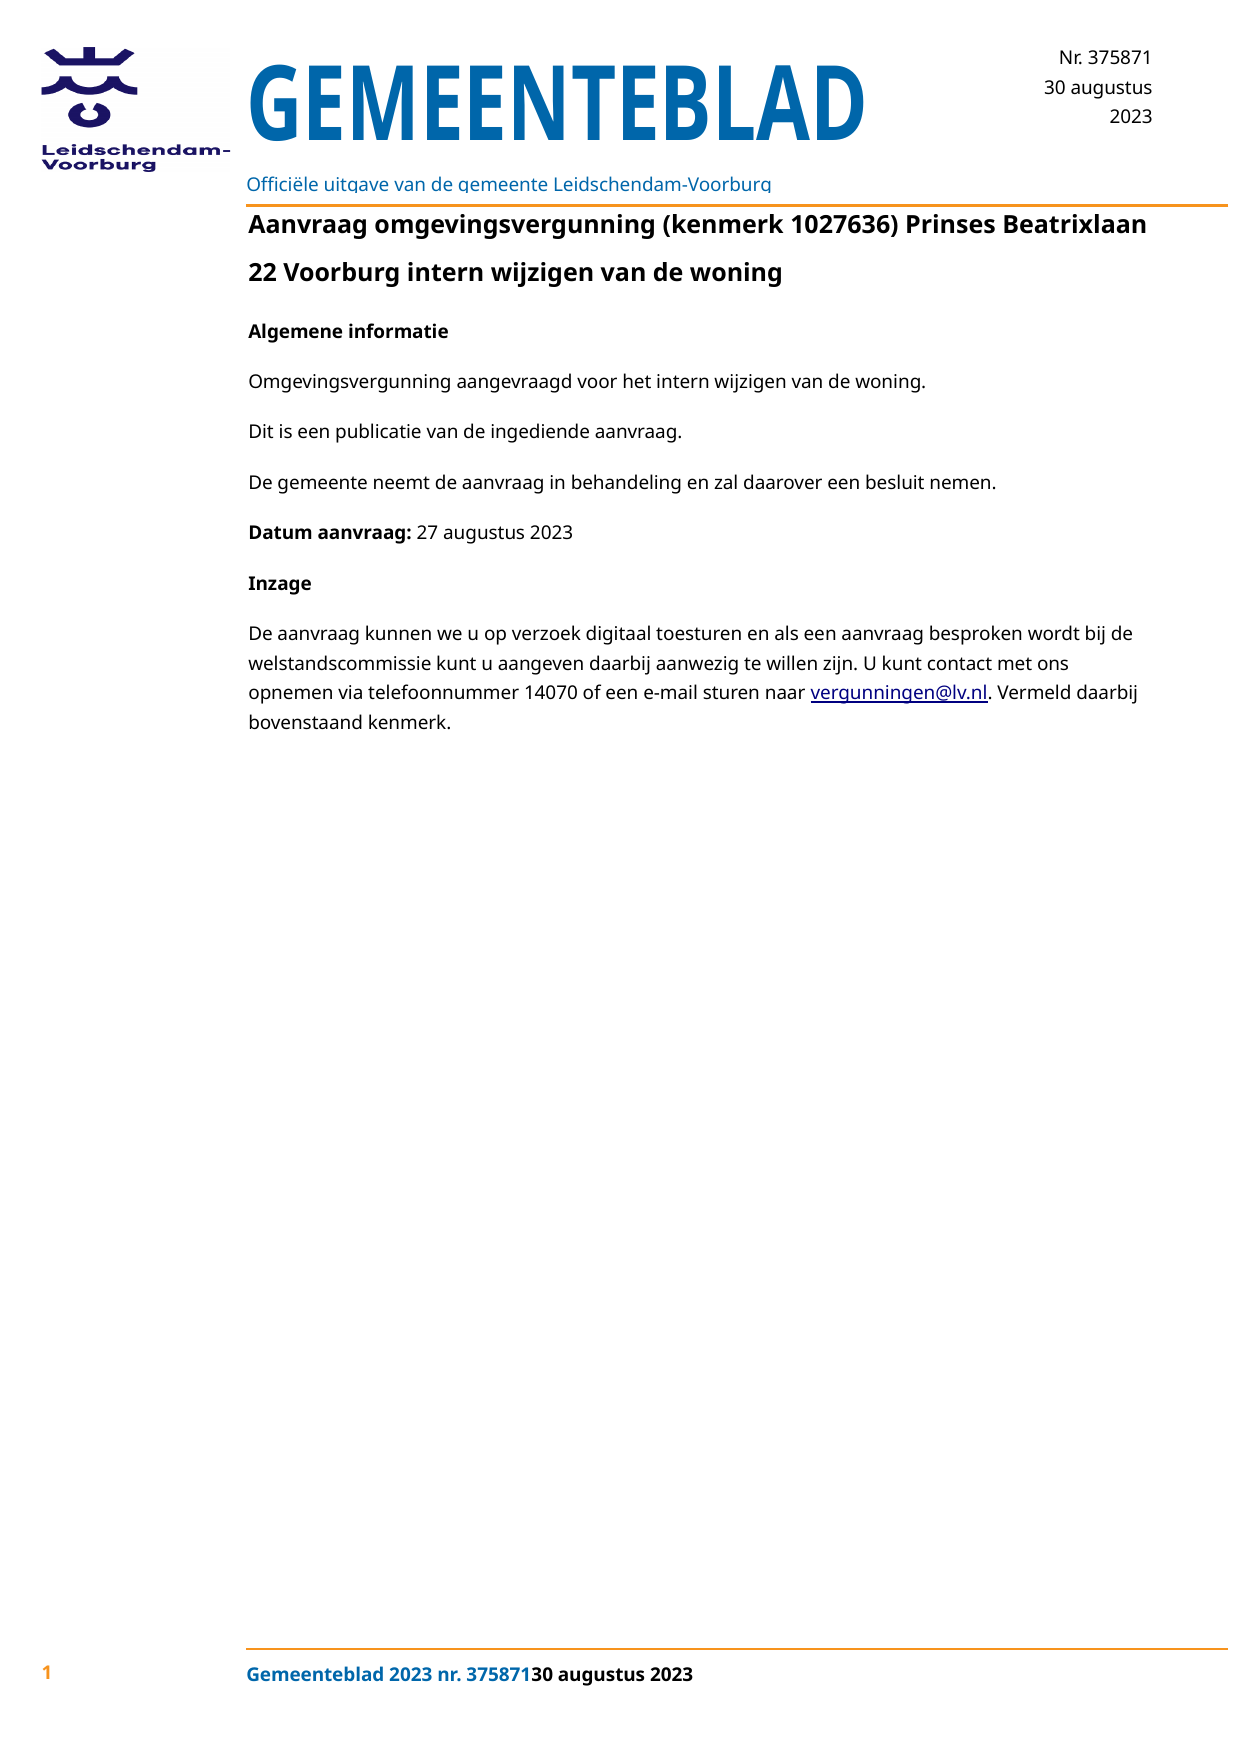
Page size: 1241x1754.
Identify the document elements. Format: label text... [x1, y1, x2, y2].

text Omgevingsvergunning aangevraagd voor het intern wijzigen van de woning. [248, 368, 1152, 394]
text Dit is een publicatie van de ingediende aanvraag. [248, 419, 1152, 444]
text Aanvraag omgevingsvergunning (kenmerk 1027636) Prinses Beatrixlaan 22 Voorburg intern wijzigen van de woning [248, 207, 1152, 288]
text De gemeente neemt de aanvraag in behandeling en zal daarover een besluit nemen. [248, 469, 1152, 495]
picture [41, 47, 231, 172]
text De aanvraag kunnen we u op verzoek digitaal toesturen en als een aanvraag besproken wordt bij de welstandscommissie kunt u aangeven daarbij aanwezig te willen zijn. U kunt contact met ons opnemen via telefoonnummer 14070 of een e-mail sturen naar vergunningen@lv.nl. Vermeld daarbij bovenstaand kenmerk. [248, 620, 1152, 735]
text Inzage [248, 570, 1152, 596]
text Algemene informatie [248, 318, 1152, 344]
text Datum aanvraag: 27 augustus 2023 [248, 519, 1152, 545]
